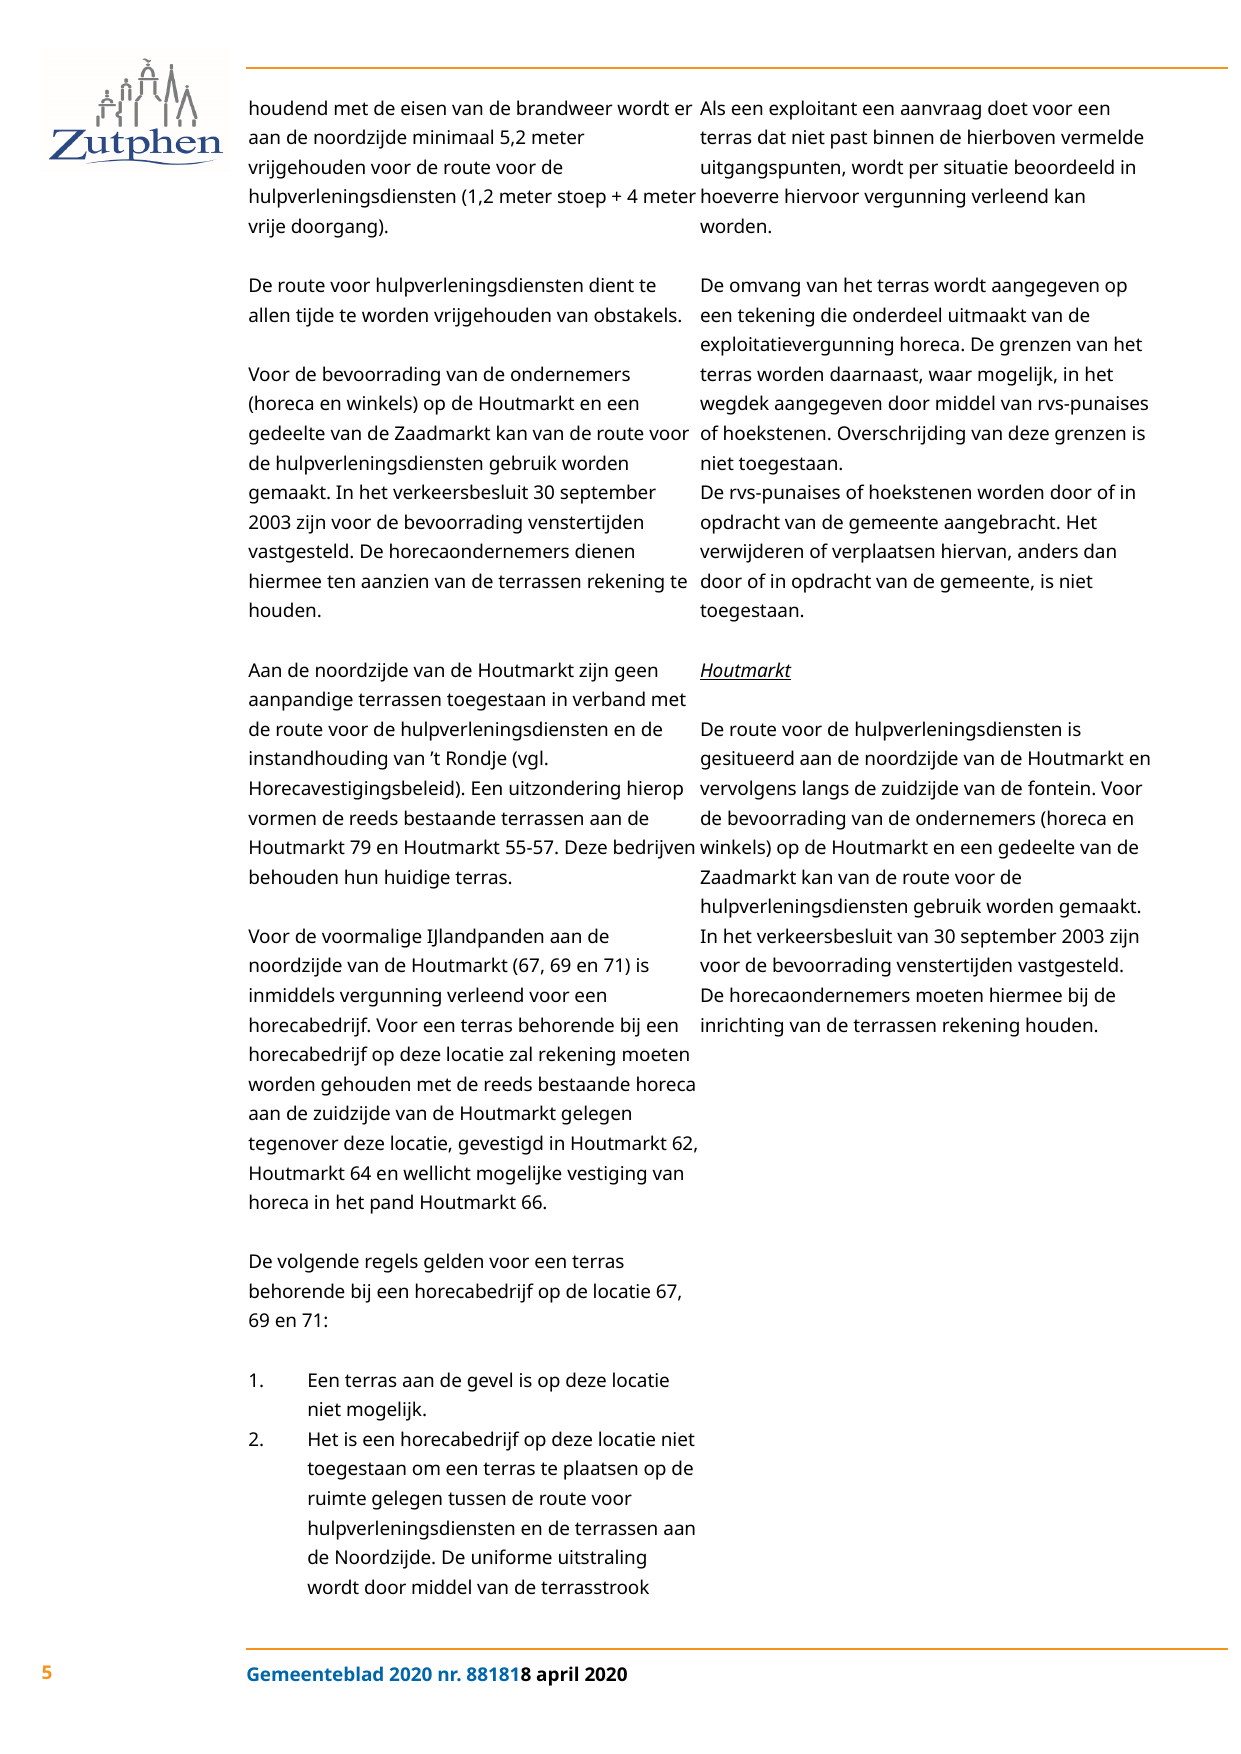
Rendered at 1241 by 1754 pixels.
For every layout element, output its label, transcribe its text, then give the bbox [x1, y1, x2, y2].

picture [41, 47, 231, 172]
table_cell houdend met de eisen van de brandweer wordt er aan de noordzijde minimaal 5,2 meter vrijgehouden voor de route voor de hulpverleningsdiensten (1,2 meter stoep + 4 meter vrije doorgang). De route voor hulpverleningsdiensten dient te allen tijde te worden vrijgehouden van obstakels. Voor de bevoorrading van de ondernemers (horeca en winkels) op de Houtmarkt en een gedeelte van de Zaadmarkt kan van de route voor de hulpverleningsdiensten gebruik worden gemaakt. In het verkeersbesluit 30 september 2003 zijn voor de bevoorrading venstertijden vastgesteld. De horecaondernemers dienen hiermee ten aanzien van de terrassen rekening te houden. Aan de noordzijde van de Houtmarkt zijn geen aanpandige terrassen toegestaan in verband met de route voor de hulpverleningsdiensten en de instandhouding van ’t Rondje (vgl. Horecavestigingsbeleid). Een uitzondering hierop vormen de reeds bestaande terrassen aan de Houtmarkt 79 en Houtmarkt 55-57. Deze bedrijven behouden hun huidige terras. Voor de voormalige IJlandpanden aan de noordzijde van de Houtmarkt (67, 69 en 71) is inmiddels vergunning verleend voor een horecabedrijf. Voor een terras behorende bij een horecabedrijf op deze locatie zal rekening moeten worden gehouden met de reeds bestaande horeca aan de zuidzijde van de Houtmarkt gelegen tegenover deze locatie, gevestigd in Houtmarkt 62, Houtmarkt 64 en wellicht mogelijke vestiging van horeca in het pand Houtmarkt 66. De volgende regels gelden voor een terras behorende bij een horecabedrijf op de locatie 67, 69 en 71: Een terras aan de gevel is op deze locatie niet mogelijk. Het is een horecabedrijf op deze locatie niet toegestaan om een terras te plaatsen op de ruimte gelegen tussen de route voor hulpverleningsdiensten en de terrassen aan de Noordzijde. De uniforme uitstraling wordt door middel van de terrasstrook [248, 95, 700, 1600]
table_cell Als een exploitant een aanvraag doet voor een terras dat niet past binnen de hierboven vermelde uitgangspunten, wordt per situatie beoordeeld in hoeverre hiervoor vergunning verleend kan worden. De omvang van het terras wordt aangegeven op een tekening die onderdeel uitmaakt van de exploitatievergunning horeca. De grenzen van het terras worden daarnaast, waar mogelijk, in het wegdek aangegeven door middel van rvs-punaises of hoekstenen. Overschrijding van deze grenzen is niet toegestaan. De rvs-punaises of hoekstenen worden door of in opdracht van de gemeente aangebracht. Het verwijderen of verplaatsen hiervan, anders dan door of in opdracht van de gemeente, is niet toegestaan. Houtmarkt De route voor de hulpverleningsdiensten is gesitueerd aan de noordzijde van de Houtmarkt en vervolgens langs de zuidzijde van de fontein. Voor de bevoorrading van de ondernemers (horeca en winkels) op de Houtmarkt en een gedeelte van de Zaadmarkt kan van de route voor de hulpverleningsdiensten gebruik worden gemaakt. In het verkeersbesluit van 30 september 2003 zijn voor de bevoorrading venstertijden vastgesteld. De horecaondernemers moeten hiermee bij de inrichting van de terrassen rekening houden. [700, 95, 1152, 1600]
